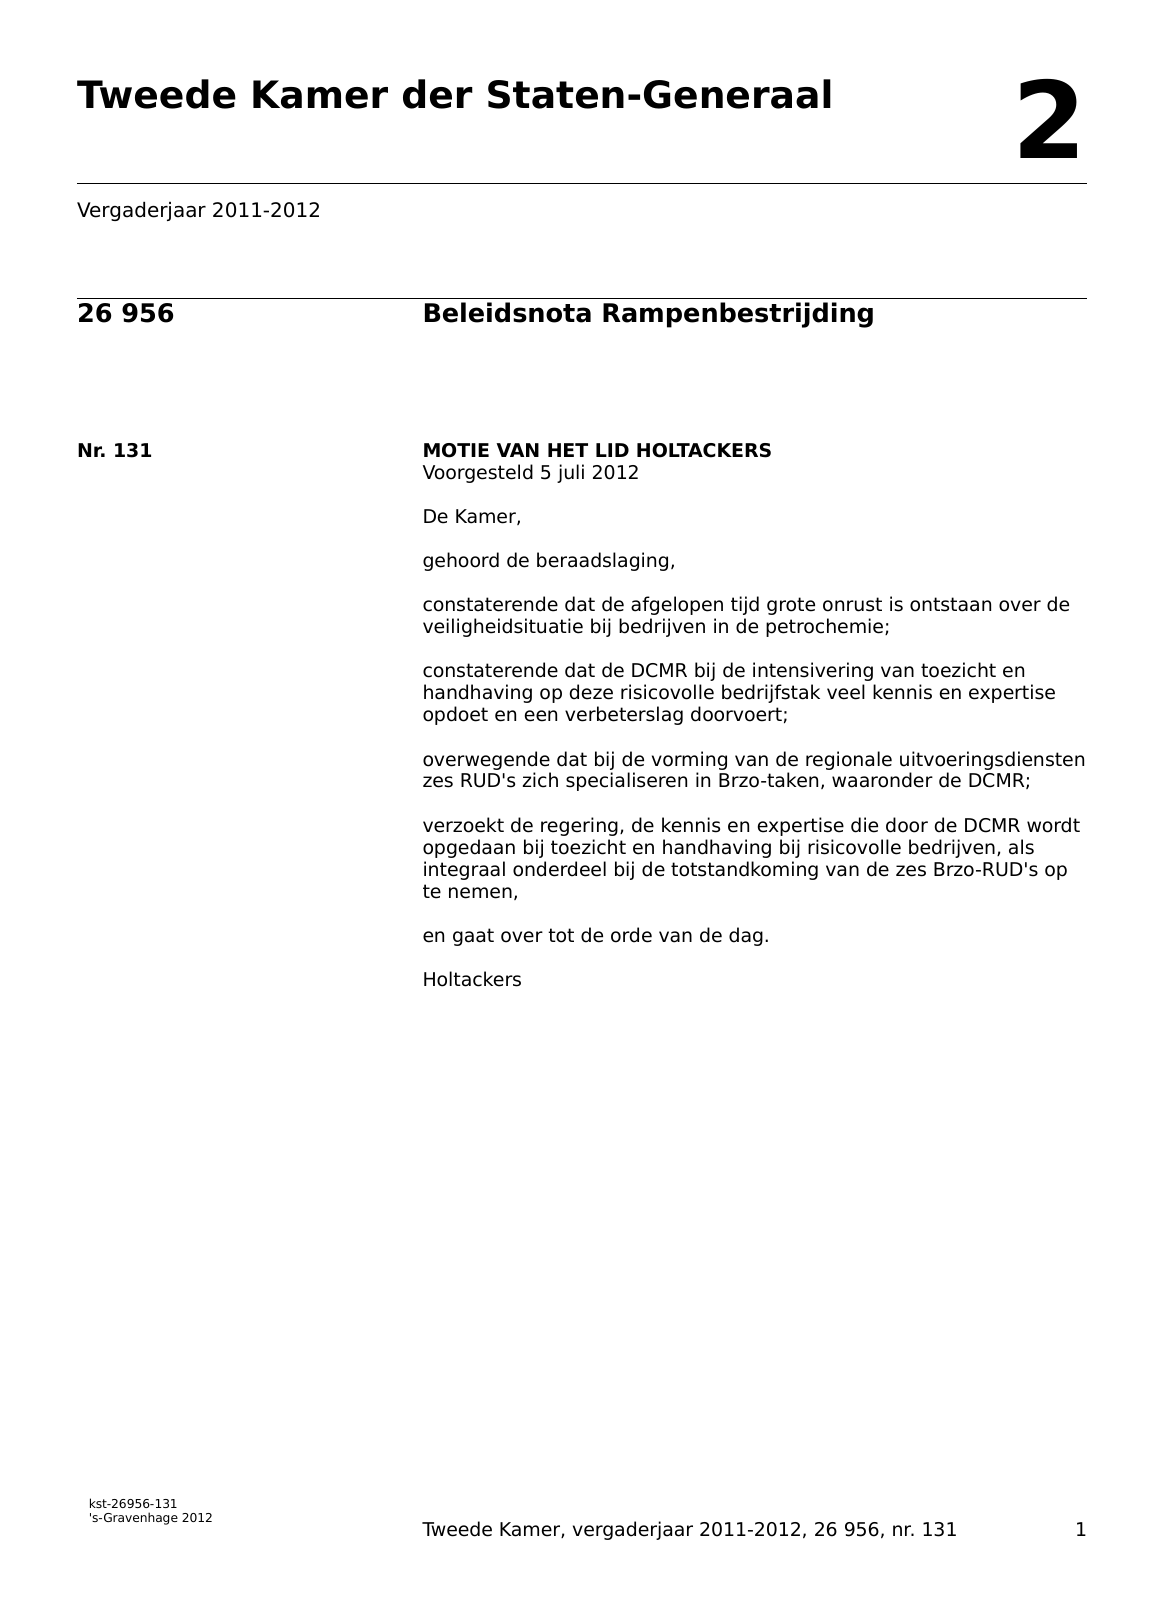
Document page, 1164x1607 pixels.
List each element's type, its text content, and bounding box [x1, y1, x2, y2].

text 's-Gravenhage 2012 [88, 1511, 323, 1525]
text constaterende dat de DCMR bij de intensivering van toezicht en handhaving op deze risicovolle bedrijfstak veel kennis en expertise opdoet en een verbeterslag doorvoert; [422, 660, 1087, 726]
text Voorgesteld 5 juli 2012 [422, 462, 1087, 484]
text gehoord de beraadslaging, [422, 550, 1087, 572]
text overwegende dat bij de vorming van de regionale uitvoeringsdiensten zes RUD's zich specialiseren in Brzo-taken, waaronder de DCMR; [422, 748, 1087, 792]
subtitle 26 956 Beleidsnota Rampenbestrijding [77, 299, 1087, 329]
text verzoekt de regering, de kennis en expertise die door de DCMR wordt opgedaan bij toezicht en handhaving bij risicovolle bedrijven, als integraal onderdeel bij de totstandkoming van de zes Brzo-RUD's op te nemen, [422, 814, 1087, 902]
text Holtackers [422, 969, 1087, 991]
text De Kamer, [422, 506, 1087, 528]
subtitle Nr. 131 MOTIE VAN HET LID HOLTACKERS [77, 440, 1087, 462]
table_header Tweede Kamer der Staten-Generaal [77, 59, 886, 183]
text en gaat over tot de orde van de dag. [422, 925, 1087, 947]
table_header 2 [886, 59, 1087, 183]
table_cell Vergaderjaar 2011-2012 [77, 184, 1087, 298]
text constaterende dat de afgelopen tijd grote onrust is ontstaan over de veiligheidsituatie bij bedrijven in de petrochemie; [422, 594, 1087, 638]
text kst-26956-131 [88, 1497, 323, 1511]
